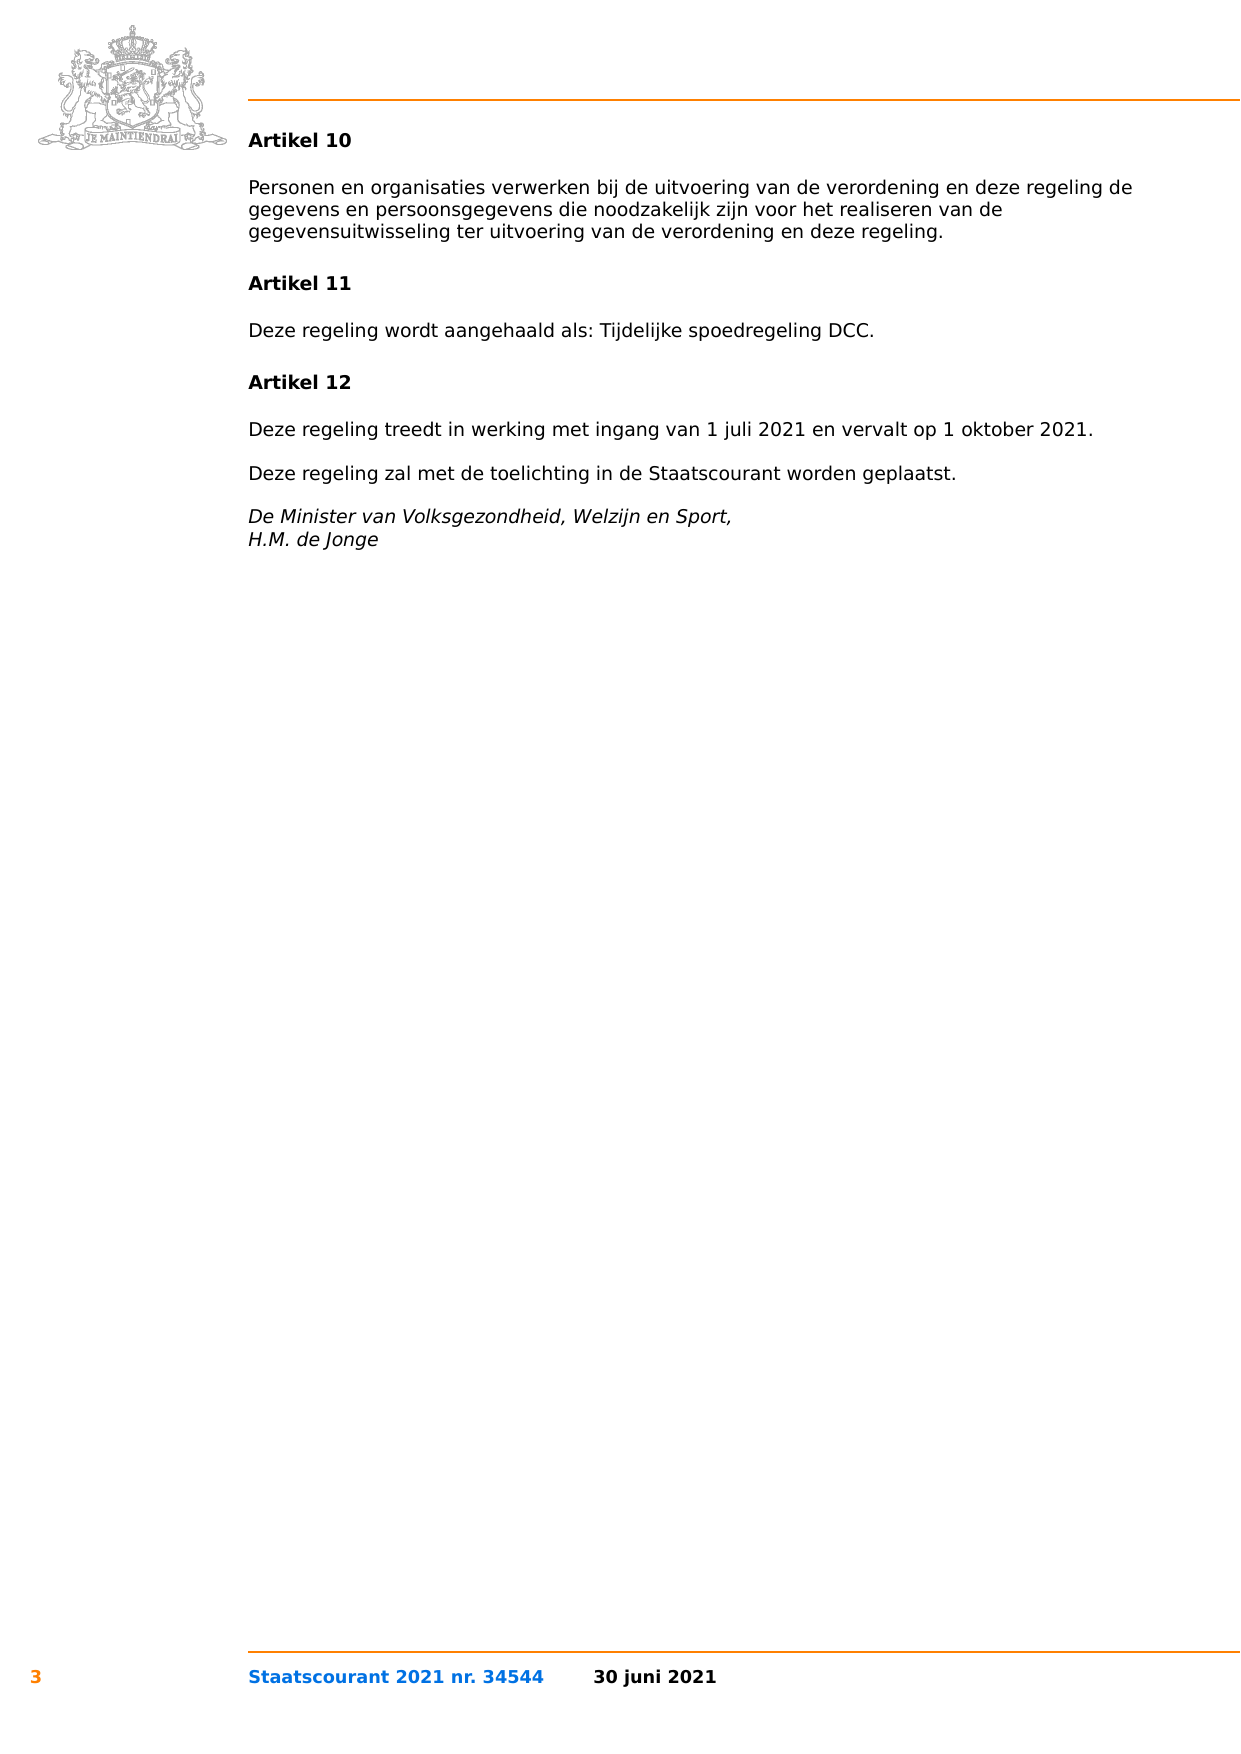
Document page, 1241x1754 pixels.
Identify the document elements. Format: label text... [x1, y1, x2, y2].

text Deze regeling treedt in werking met ingang van 1 juli 2021 en vervalt op 1 oktober 2021. [248, 419, 1163, 441]
text Personen en organisaties verwerken bij de uitvoering van de verordening en deze regeling de gegevens en persoonsgegevens die noodzakelijk zijn voor het realiseren van de gegevensuitwisseling ter uitvoering van de verordening en deze regeling. [248, 177, 1163, 243]
subtitle Artikel 10 [248, 130, 1163, 152]
subtitle Artikel 11 [248, 273, 1163, 295]
text Deze regeling wordt aangehaald als: Tijdelijke spoedregeling DCC. [248, 320, 1163, 342]
picture [38, 25, 227, 150]
text De Minister van Volksgezondheid, Welzijn en Sport, H.M. de Jonge [248, 506, 1163, 550]
subtitle Artikel 12 [248, 372, 1163, 394]
text Deze regeling zal met de toelichting in de Staatscourant worden geplaatst. [248, 463, 1163, 484]
